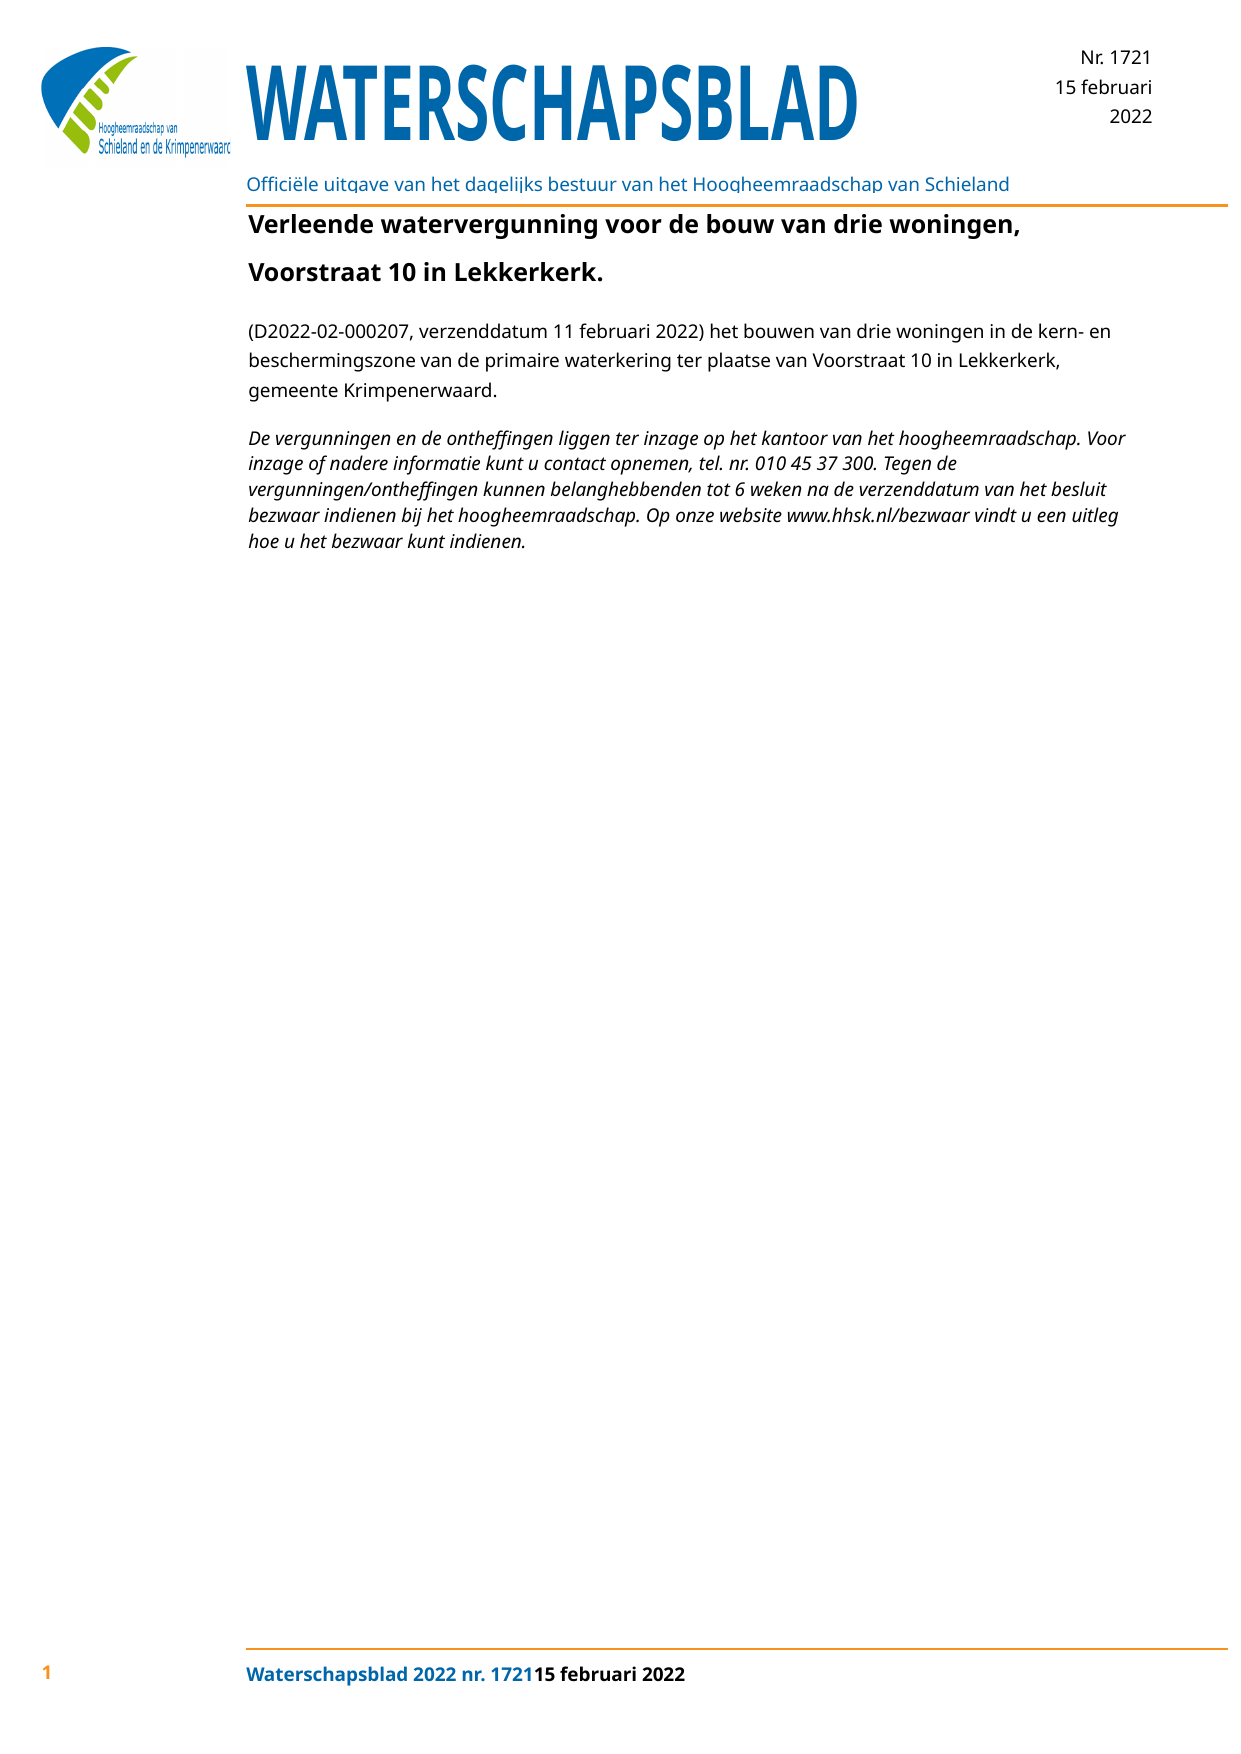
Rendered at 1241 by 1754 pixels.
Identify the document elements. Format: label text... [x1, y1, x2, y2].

text Verleende watervergunning voor de bouw van drie woningen, Voorstraat 10 in Lekkerkerk. [248, 207, 1152, 288]
text (D2022-02-000207, verzenddatum 11 februari 2022) het bouwen van drie woningen in de kern- en beschermingszone van de primaire waterkering ter plaatse van Voorstraat 10 in Lekkerkerk, gemeente Krimpenerwaard. [248, 318, 1152, 403]
text De vergunningen en de ontheffingen liggen ter inzage op het kantoor van het hoogheemraadschap. Voor inzage of nadere informatie kunt u contact opnemen, tel. nr. 010 45 37 300. Tegen de vergunningen/ontheffingen kunnen belanghebbenden tot 6 weken na de verzenddatum van het besluit bezwaar indienen bij het hoogheemraadschap. Op onze website www.hhsk.nl/bezwaar vindt u een uitleg hoe u het bezwaar kunt indienen. [248, 425, 1152, 553]
picture [41, 47, 231, 172]
